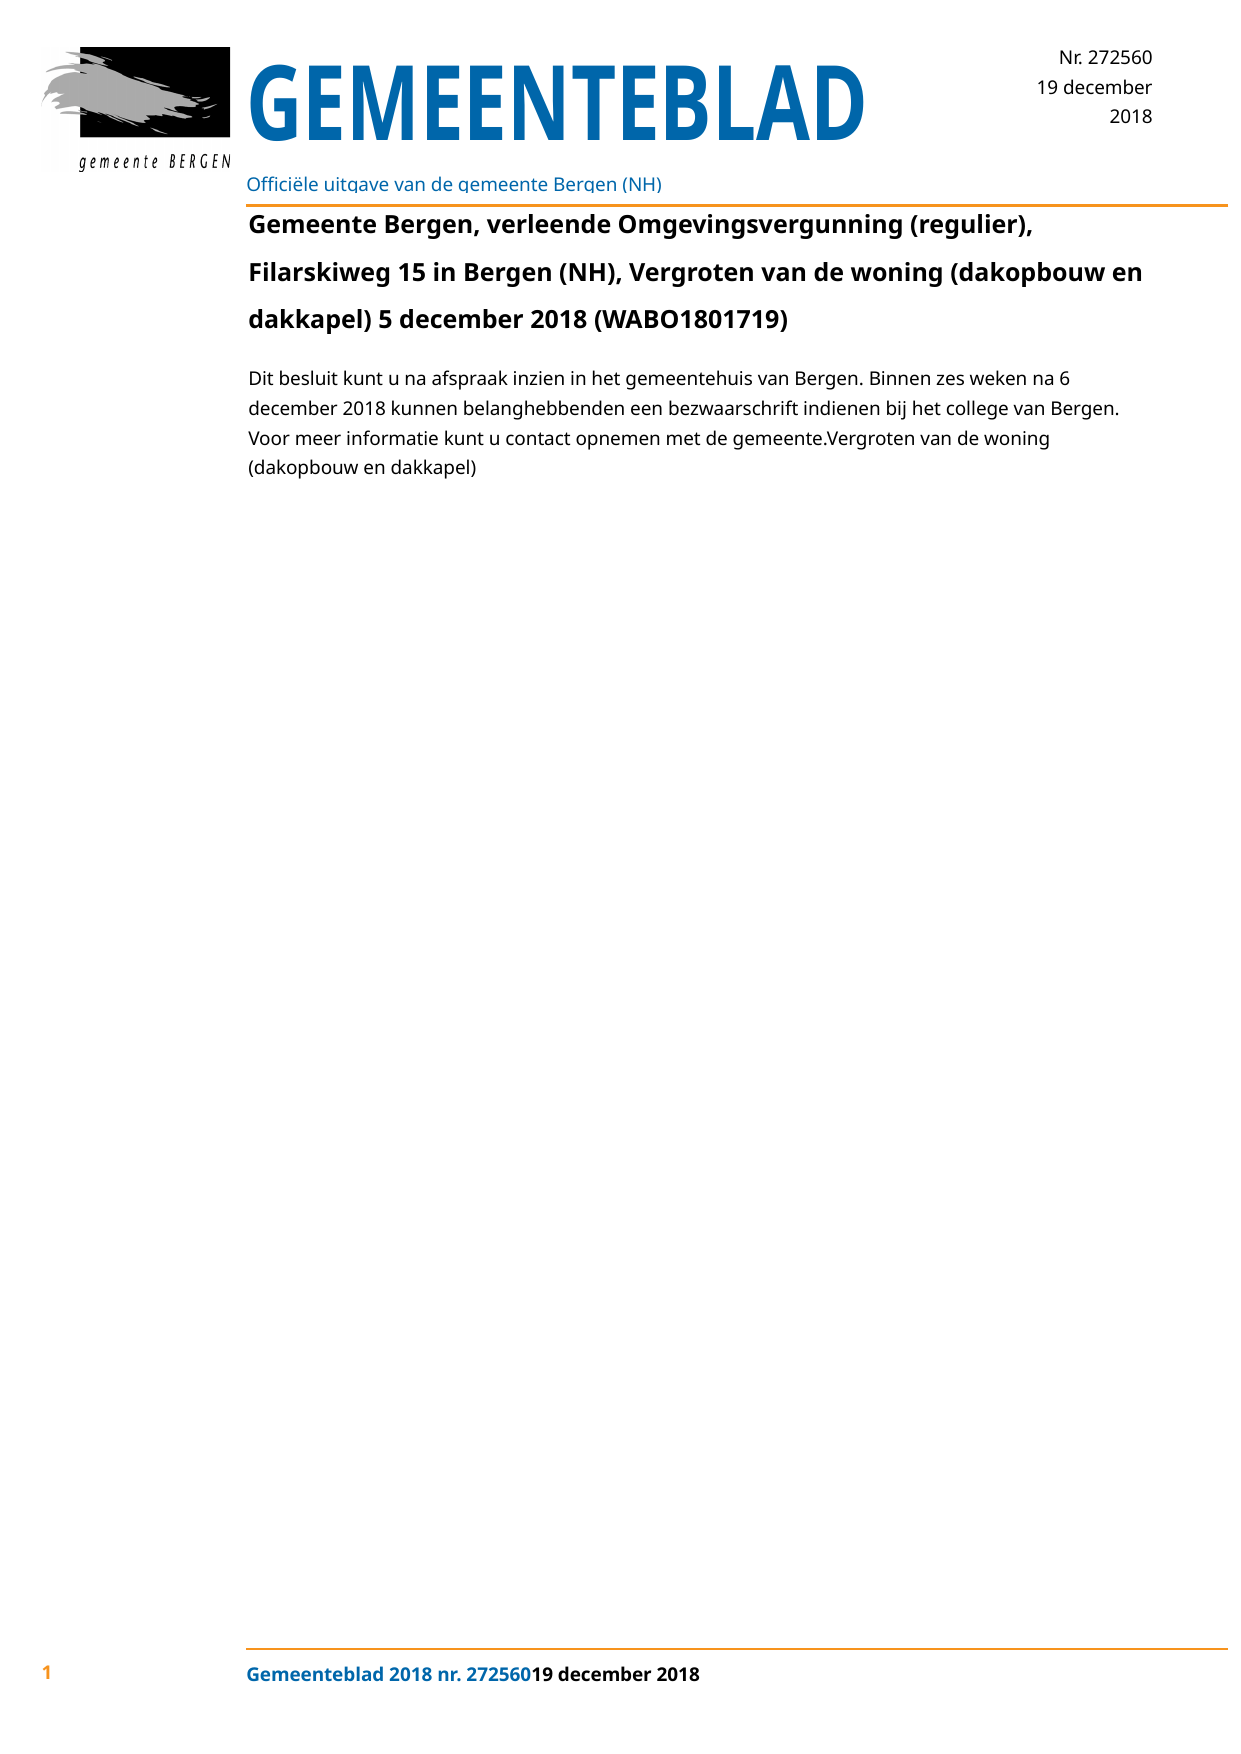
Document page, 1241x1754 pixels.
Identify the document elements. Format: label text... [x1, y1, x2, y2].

text Gemeente Bergen, verleende Omgevingsvergunning (regulier), Filarskiweg 15 in Bergen (NH), Vergroten van de woning (dakopbouw en dakkapel) 5 december 2018 (WABO1801719) [248, 207, 1152, 336]
text Dit besluit kunt u na afspraak inzien in het gemeentehuis van Bergen. Binnen zes weken na 6 december 2018 kunnen belanghebbenden een bezwaarschrift indienen bij het college van Bergen. Voor meer informatie kunt u contact opnemen met de gemeente.Vergroten van de woning (dakopbouw en dakkapel) [248, 366, 1152, 480]
picture [41, 47, 231, 172]
